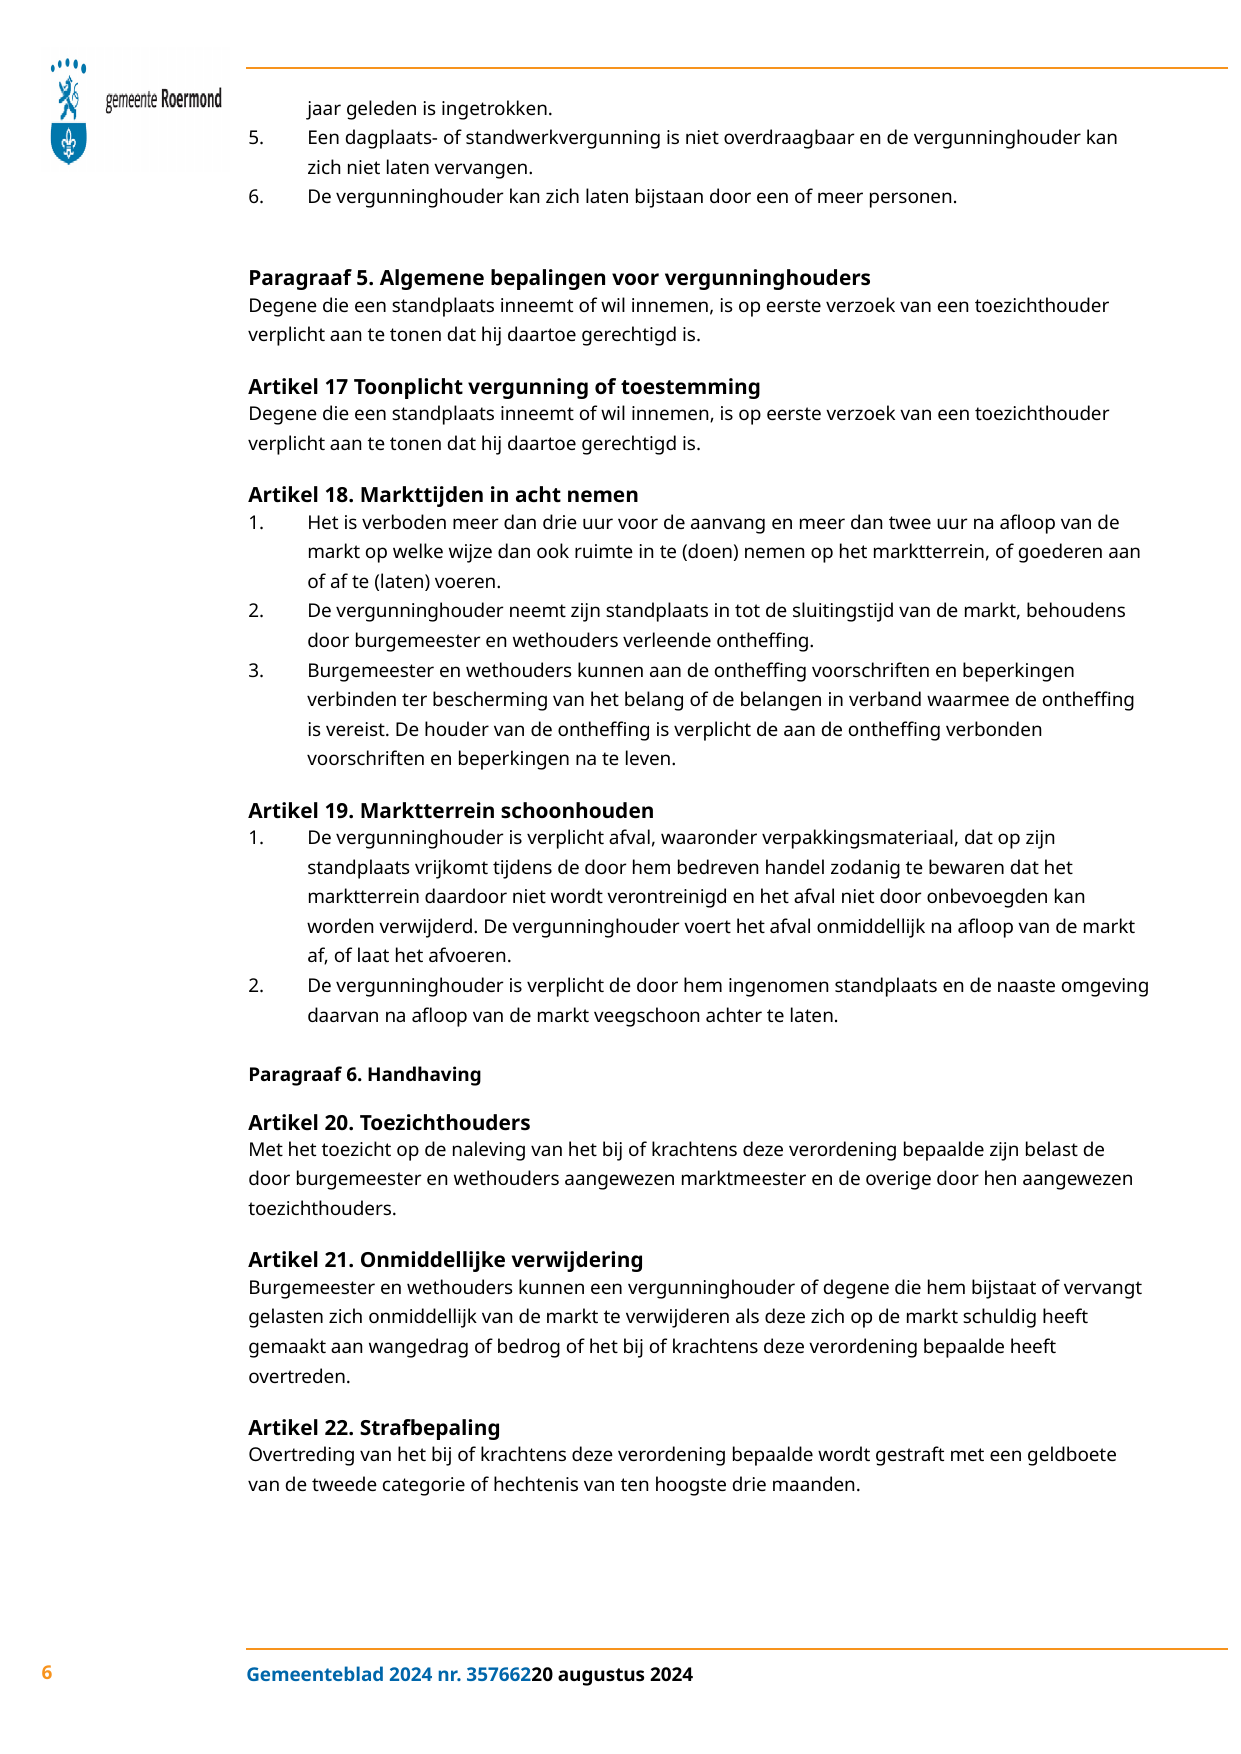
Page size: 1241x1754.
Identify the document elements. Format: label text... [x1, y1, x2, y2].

text Paragraaf 5. Algemene bepalingen voor vergunninghouders [248, 263, 1152, 292]
text Met het toezicht op de naleving van het bij of krachtens deze verordening bepaalde zijn belast de door burgemeester en wethouders aangewezen marktmeester en de overige door hen aangewezen toezichthouders. [248, 1136, 1152, 1221]
list De vergunninghouder neemt zijn standplaats in tot de sluitingstijd van de markt, behoudens door burgemeester en wethouders verleende ontheffing. [248, 598, 1152, 653]
list De vergunninghouder kan zich laten bijstaan door een of meer personen. [248, 183, 1152, 209]
text Degene die een standplaats inneemt of wil innemen, is op eerste verzoek van een toezichthouder verplicht aan te tonen dat hij daartoe gerechtigd is. [248, 292, 1152, 347]
list De vergunninghouder is verplicht afval, waaronder verpakkingsmateriaal, dat op zijn standplaats vrijkomt tijdens de door hem bedreven handel zodanig te bewaren dat het marktterrein daardoor niet wordt verontreinigd en het afval niet door onbevoegden kan worden verwijderd. De vergunninghouder voert het afval onmiddellijk na afloop van de markt af, of laat het afvoeren. [248, 824, 1152, 968]
text Artikel 18. Markttijden in acht nemen [248, 480, 1152, 509]
text Artikel 19. Marktterrein schoonhouden [248, 796, 1152, 824]
text Burgemeester en wethouders kunnen een vergunninghouder of degene die hem bijstaat of vervangt gelasten zich onmiddellijk van de markt te verwijderen als deze zich op de markt schuldig heeft gemaakt aan wangedrag of bedrog of het bij of krachtens deze verordening bepaalde heeft overtreden. [248, 1274, 1152, 1388]
text Artikel 22. Strafbepaling [248, 1413, 1152, 1442]
text Artikel 17 Toonplicht vergunning of toestemming [248, 372, 1152, 400]
text Paragraaf 6. Handhaving [248, 1061, 1152, 1087]
list Burgemeester en wethouders kunnen aan de ontheffing voorschriften en beperkingen verbinden ter bescherming van het belang of de belangen in verband waarmee de ontheffing is vereist. De houder van de ontheffing is verplicht de aan de ontheffing verbonden voorschriften en beperkingen na te leven. [248, 657, 1152, 771]
list Een dagplaats- of standwerkvergunning is niet overdraagbaar en de vergunninghouder kan zich niet laten vervangen. [248, 124, 1152, 180]
text Artikel 20. Toezichthouders [248, 1108, 1152, 1136]
list Het is verboden meer dan drie uur voor de aanvang en meer dan twee uur na afloop van de markt op welke wijze dan ook ruimte in te (doen) nemen op het marktterrein, of goederen aan of af te (laten) voeren. [248, 509, 1152, 594]
text Artikel 21. Onmiddellijke verwijdering [248, 1246, 1152, 1274]
text Degene die een standplaats inneemt of wil innemen, is op eerste verzoek van een toezichthouder verplicht aan te tonen dat hij daartoe gerechtigd is. [248, 400, 1152, 456]
text Overtreding van het bij of krachtens deze verordening bepaalde wordt gestraft met een geldboete van de tweede categorie of hechtenis van ten hoogste drie maanden. [248, 1442, 1152, 1497]
picture [41, 47, 231, 172]
list De vergunninghouder is verplicht de door hem ingenomen standplaats en de naaste omgeving daarvan na afloop van de markt veegschoon achter te laten. [248, 972, 1152, 1028]
list jaar geleden is ingetrokken. [248, 95, 1152, 121]
